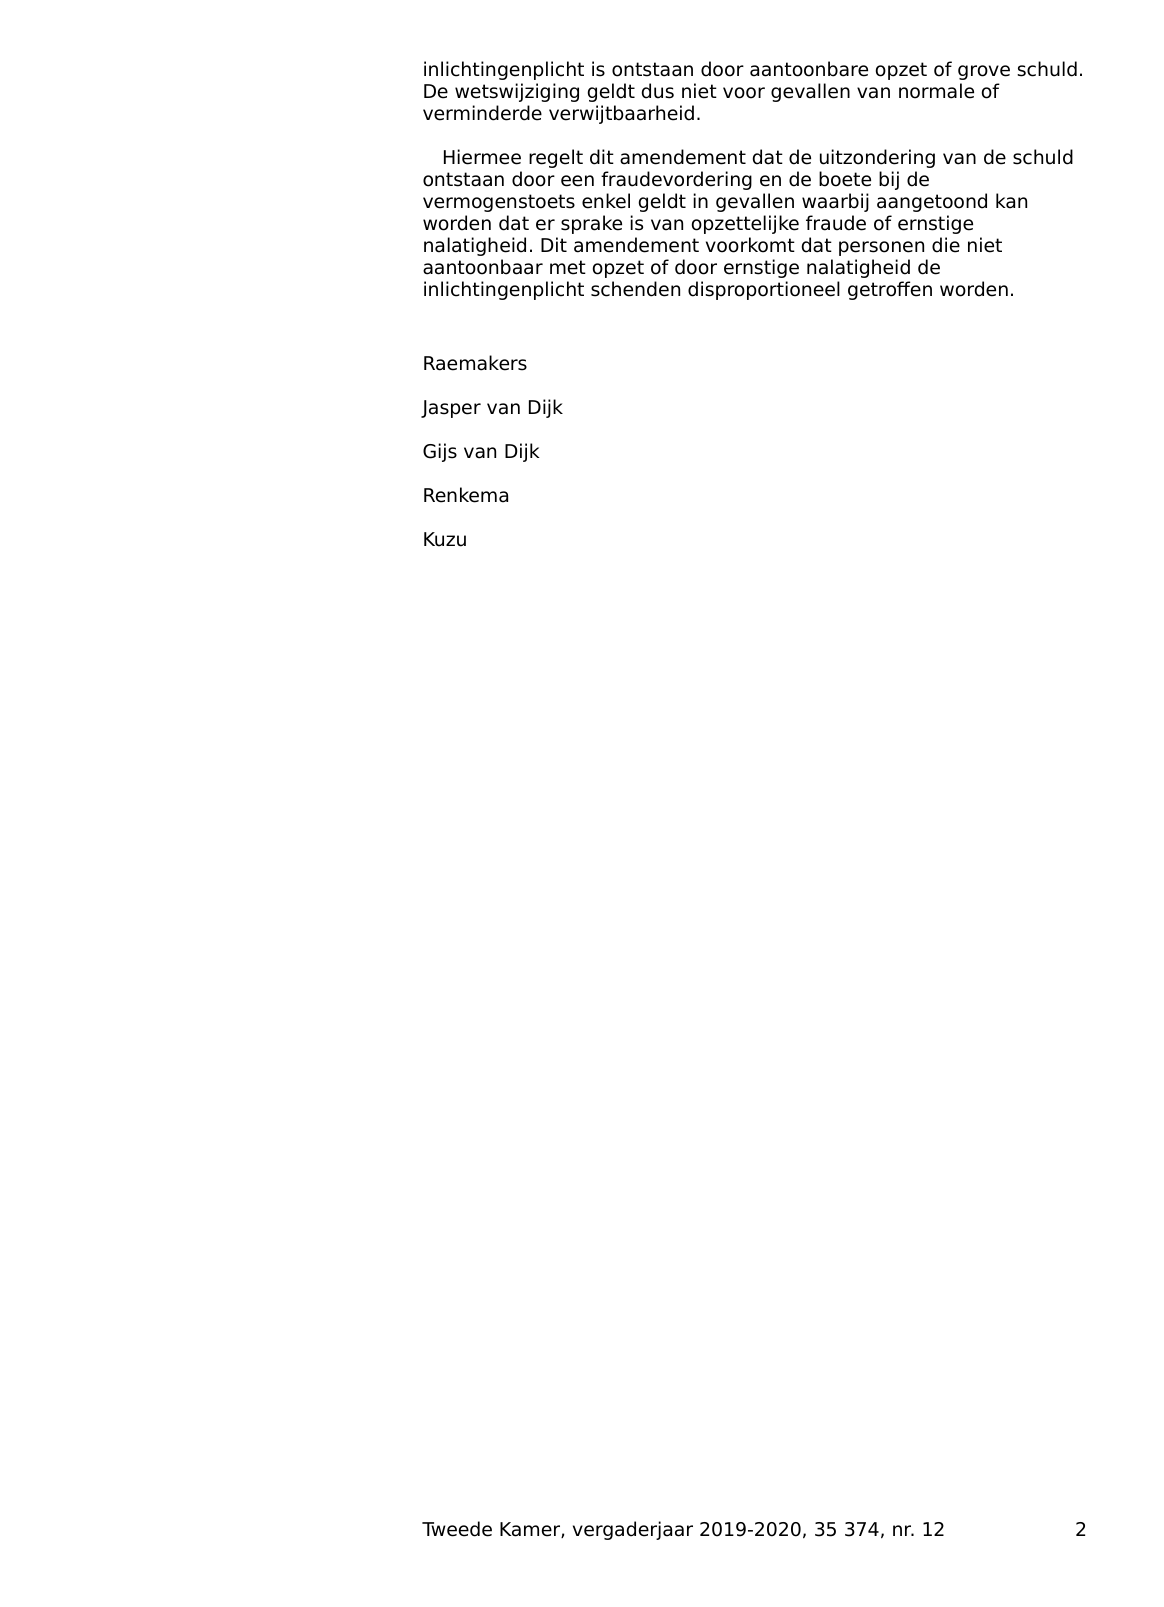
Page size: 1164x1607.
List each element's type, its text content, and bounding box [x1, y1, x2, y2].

text Hiermee regelt dit amendement dat de uitzondering van de schuld ontstaan door een fraudevordering en de boete bij de vermogenstoets enkel geldt in gevallen waarbij aangetoond kan worden dat er sprake is van opzettelijke fraude of ernstige nalatigheid. Dit amendement voorkomt dat personen die niet aantoonbaar met opzet of door ernstige nalatigheid de inlichtingenplicht schenden disproportioneel getroffen worden. [422, 147, 1087, 301]
text inlichtingenplicht is ontstaan door aantoonbare opzet of grove schuld. De wetswijziging geldt dus niet voor gevallen van normale of verminderde verwijtbaarheid. [422, 59, 1087, 125]
text Raemakers Jasper van Dijk Gijs van Dijk Renkema Kuzu [422, 331, 1087, 551]
